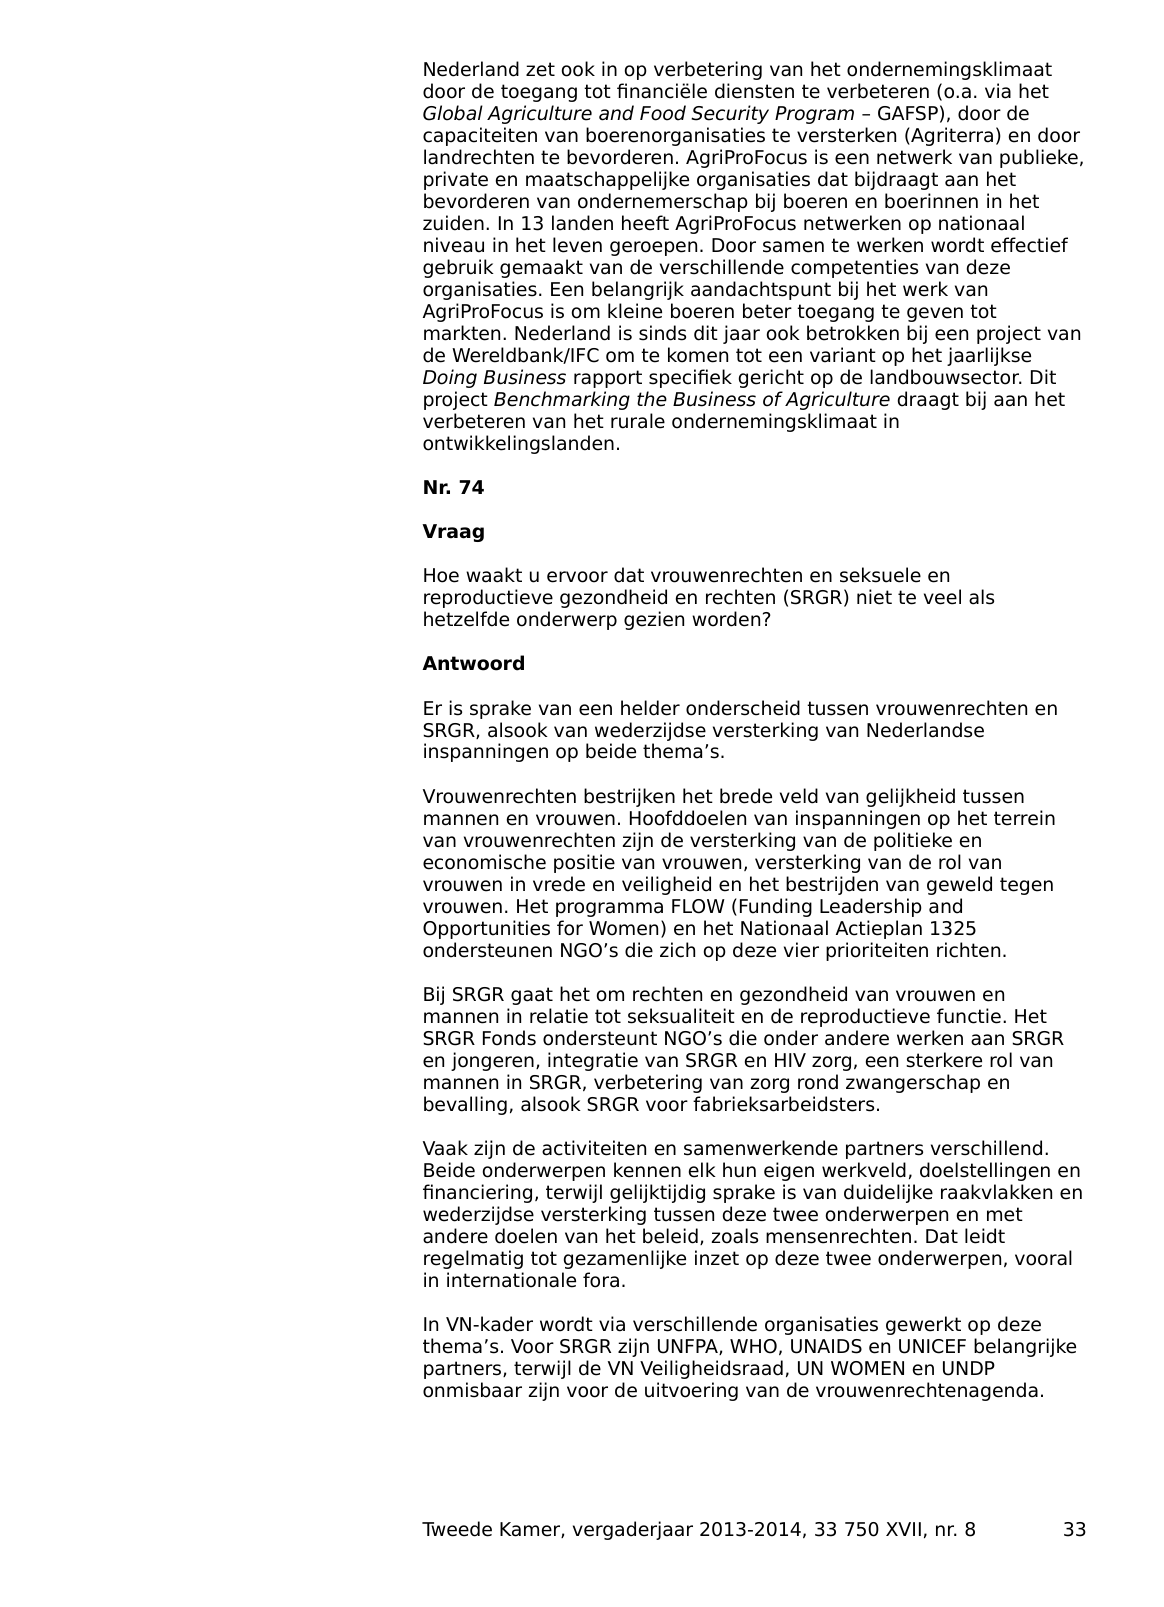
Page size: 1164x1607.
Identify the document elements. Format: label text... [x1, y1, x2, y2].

text Vaak zijn de activiteiten en samenwerkende partners verschillend. Beide onderwerpen kennen elk hun eigen werkveld, doelstellingen en financiering, terwijl gelijktijdig sprake is van duidelijke raakvlakken en wederzijdse versterking tussen deze twee onderwerpen en met andere doelen van het beleid, zoals mensenrechten. Dat leidt regelmatig tot gezamenlijke inzet op deze twee onderwerpen, vooral in internationale fora. [422, 1138, 1087, 1292]
subtitle Vraag [422, 521, 1087, 543]
text Nederland zet ook in op verbetering van het ondernemingsklimaat door de toegang tot financiële diensten te verbeteren (o.a. via het Global Agriculture and Food Security Program – GAFSP), door de capaciteiten van boerenorganisaties te versterken (Agriterra) en door landrechten te bevorderen. AgriProFocus is een netwerk van publieke, private en maatschappelijke organisaties dat bijdraagt aan het bevorderen van ondernemerschap bij boeren en boerinnen in het zuiden. In 13 landen heeft AgriProFocus netwerken op nationaal niveau in het leven geroepen. Door samen te werken wordt effectief gebruik gemaakt van de verschillende competenties van deze organisaties. Een belangrijk aandachtspunt bij het werk van AgriProFocus is om kleine boeren beter toegang te geven tot markten. Nederland is sinds dit jaar ook betrokken bij een project van de Wereldbank/IFC om te komen tot een variant op het jaarlijkse Doing Business rapport specifiek gericht op de landbouwsector. Dit project Benchmarking the Business of Agriculture draagt bij aan het verbeteren van het rurale ondernemingsklimaat in ontwikkelingslanden. [422, 59, 1087, 455]
text Er is sprake van een helder onderscheid tussen vrouwenrechten en SRGR, alsook van wederzijdse versterking van Nederlandse inspanningen op beide thema’s. [422, 697, 1087, 763]
subtitle Antwoord [422, 653, 1087, 675]
text Bij SRGR gaat het om rechten en gezondheid van vrouwen en mannen in relatie tot seksualiteit en de reproductieve functie. Het SRGR Fonds ondersteunt NGO’s die onder andere werken aan SRGR en jongeren, integratie van SRGR en HIV zorg, een sterkere rol van mannen in SRGR, verbetering van zorg rond zwangerschap en bevalling, alsook SRGR voor fabrieksarbeidsters. [422, 984, 1087, 1116]
text Hoe waakt u ervoor dat vrouwenrechten en seksuele en reproductieve gezondheid en rechten (SRGR) niet te veel als hetzelfde onderwerp gezien worden? [422, 565, 1087, 631]
text In VN-kader wordt via verschillende organisaties gewerkt op deze thema’s. Voor SRGR zijn UNFPA, WHO, UNAIDS en UNICEF belangrijke partners, terwijl de VN Veiligheidsraad, UN WOMEN en UNDP onmisbaar zijn voor de uitvoering van de vrouwenrechtenagenda. [422, 1314, 1087, 1402]
text Vrouwenrechten bestrijken het brede veld van gelijkheid tussen mannen en vrouwen. Hoofddoelen van inspanningen op het terrein van vrouwenrechten zijn de versterking van de politieke en economische positie van vrouwen, versterking van de rol van vrouwen in vrede en veiligheid en het bestrijden van geweld tegen vrouwen. Het programma FLOW (Funding Leadership and Opportunities for Women) en het Nationaal Actieplan 1325 ondersteunen NGO’s die zich op deze vier prioriteiten richten. [422, 786, 1087, 961]
subtitle Nr. 74 [422, 477, 1087, 499]
